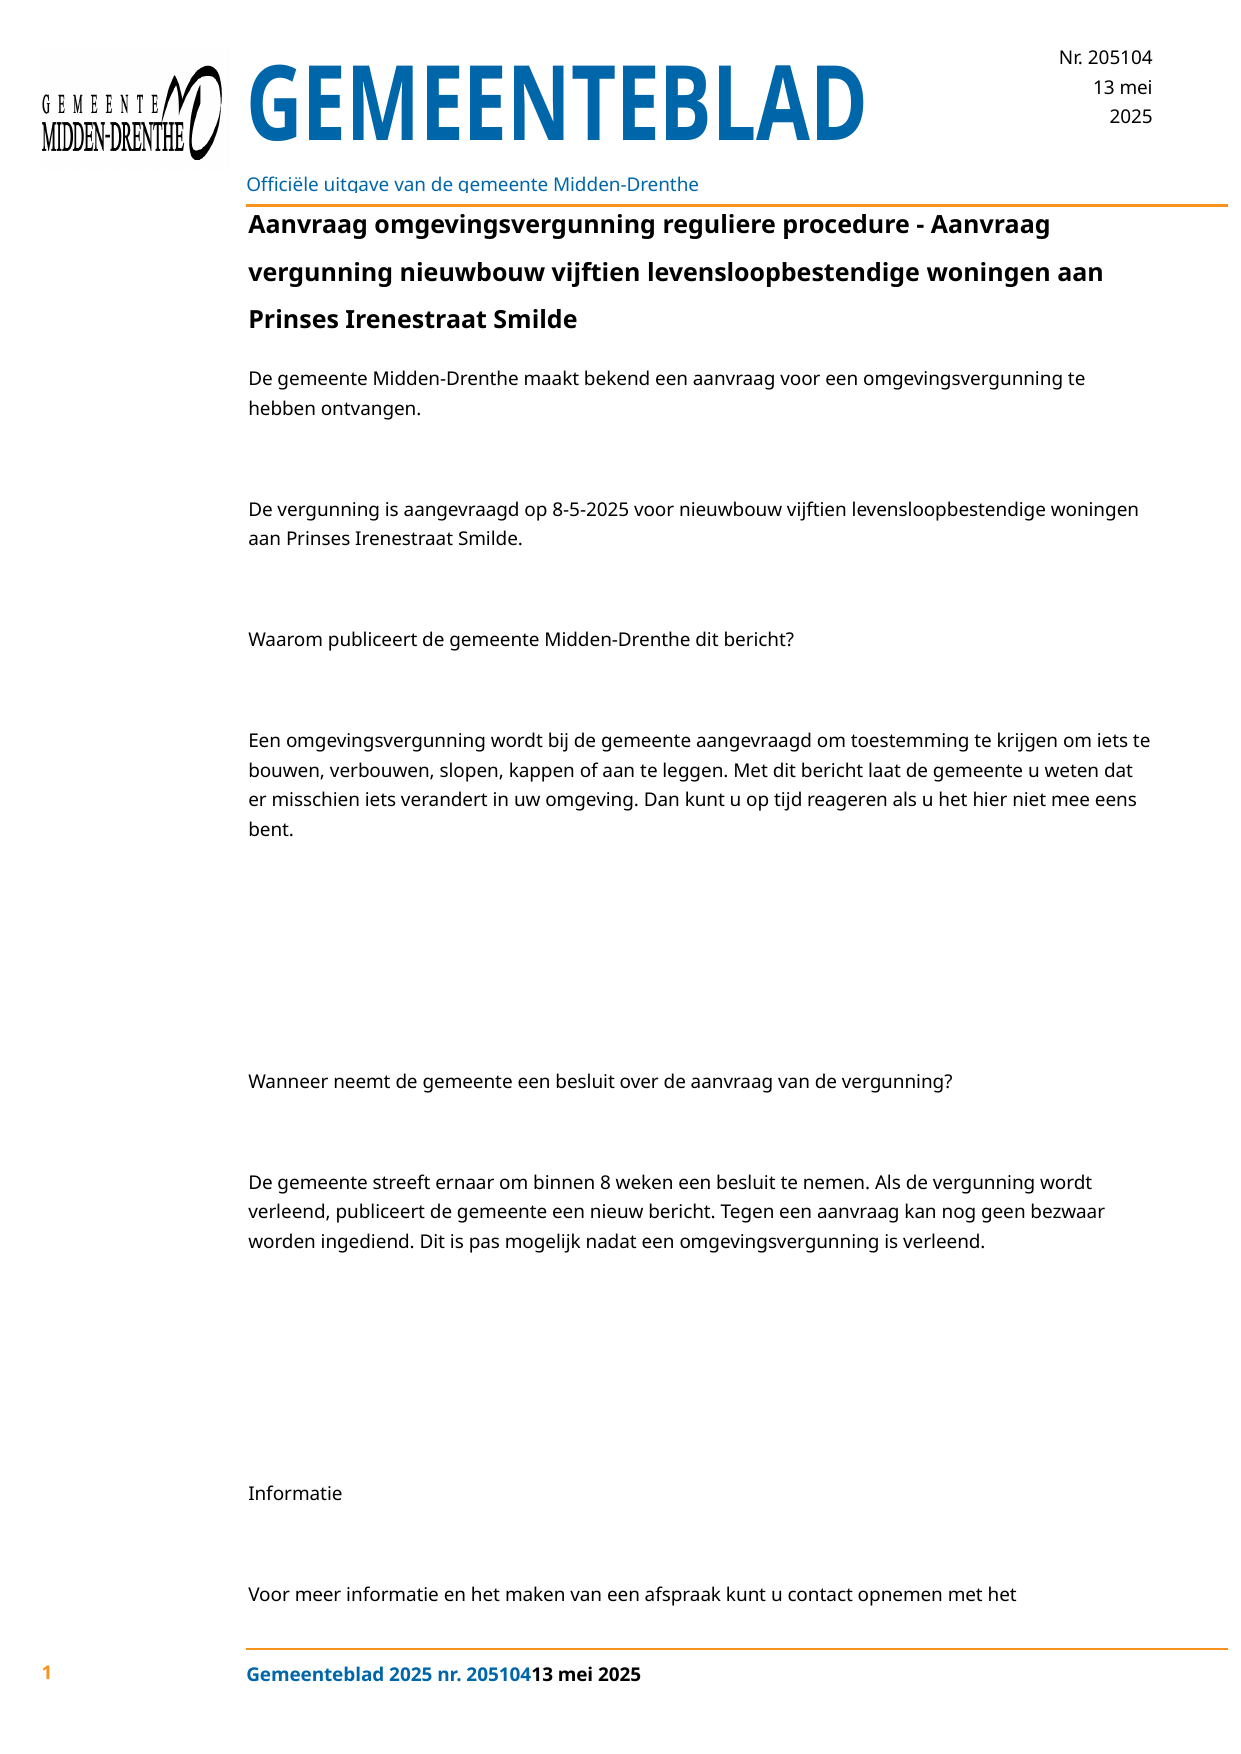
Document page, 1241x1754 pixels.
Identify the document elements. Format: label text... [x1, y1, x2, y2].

text Waarom publiceert de gemeente Midden-Drenthe dit bericht? [248, 626, 1152, 652]
text De gemeente streeft ernaar om binnen 8 weken een besluit te nemen. Als de vergunning wordt verleend, publiceert de gemeente een nieuw bericht. Tegen een aanvraag kan nog geen bezwaar worden ingediend. Dit is pas mogelijk nadat een omgevingsvergunning is verleend. [248, 1169, 1152, 1254]
text De vergunning is aangevraagd op 8-5-2025 voor nieuwbouw vijftien levensloopbestendige woningen aan Prinses Irenestraat Smilde. [248, 496, 1152, 551]
text Een omgevingsvergunning wordt bij de gemeente aangevraagd om toestemming te krijgen om iets te bouwen, verbouwen, slopen, kappen of aan te leggen. Met dit bericht laat de gemeente u weten dat er misschien iets verandert in uw omgeving. Dan kunt u op tijd reageren als u het hier niet mee eens bent. [248, 727, 1152, 842]
text Aanvraag omgevingsvergunning reguliere procedure - Aanvraag vergunning nieuwbouw vijftien levensloopbestendige woningen aan Prinses Irenestraat Smilde [248, 207, 1152, 336]
text Voor meer informatie en het maken van een afspraak kunt u contact opnemen met het [248, 1581, 1152, 1607]
text Informatie [248, 1480, 1152, 1506]
text De gemeente Midden-Drenthe maakt bekend een aanvraag voor een omgevingsvergunning te hebben ontvangen. [248, 366, 1152, 421]
picture [41, 47, 231, 172]
text Wanneer neemt de gemeente een besluit over de aanvraag van de vergunning? [248, 1068, 1152, 1094]
